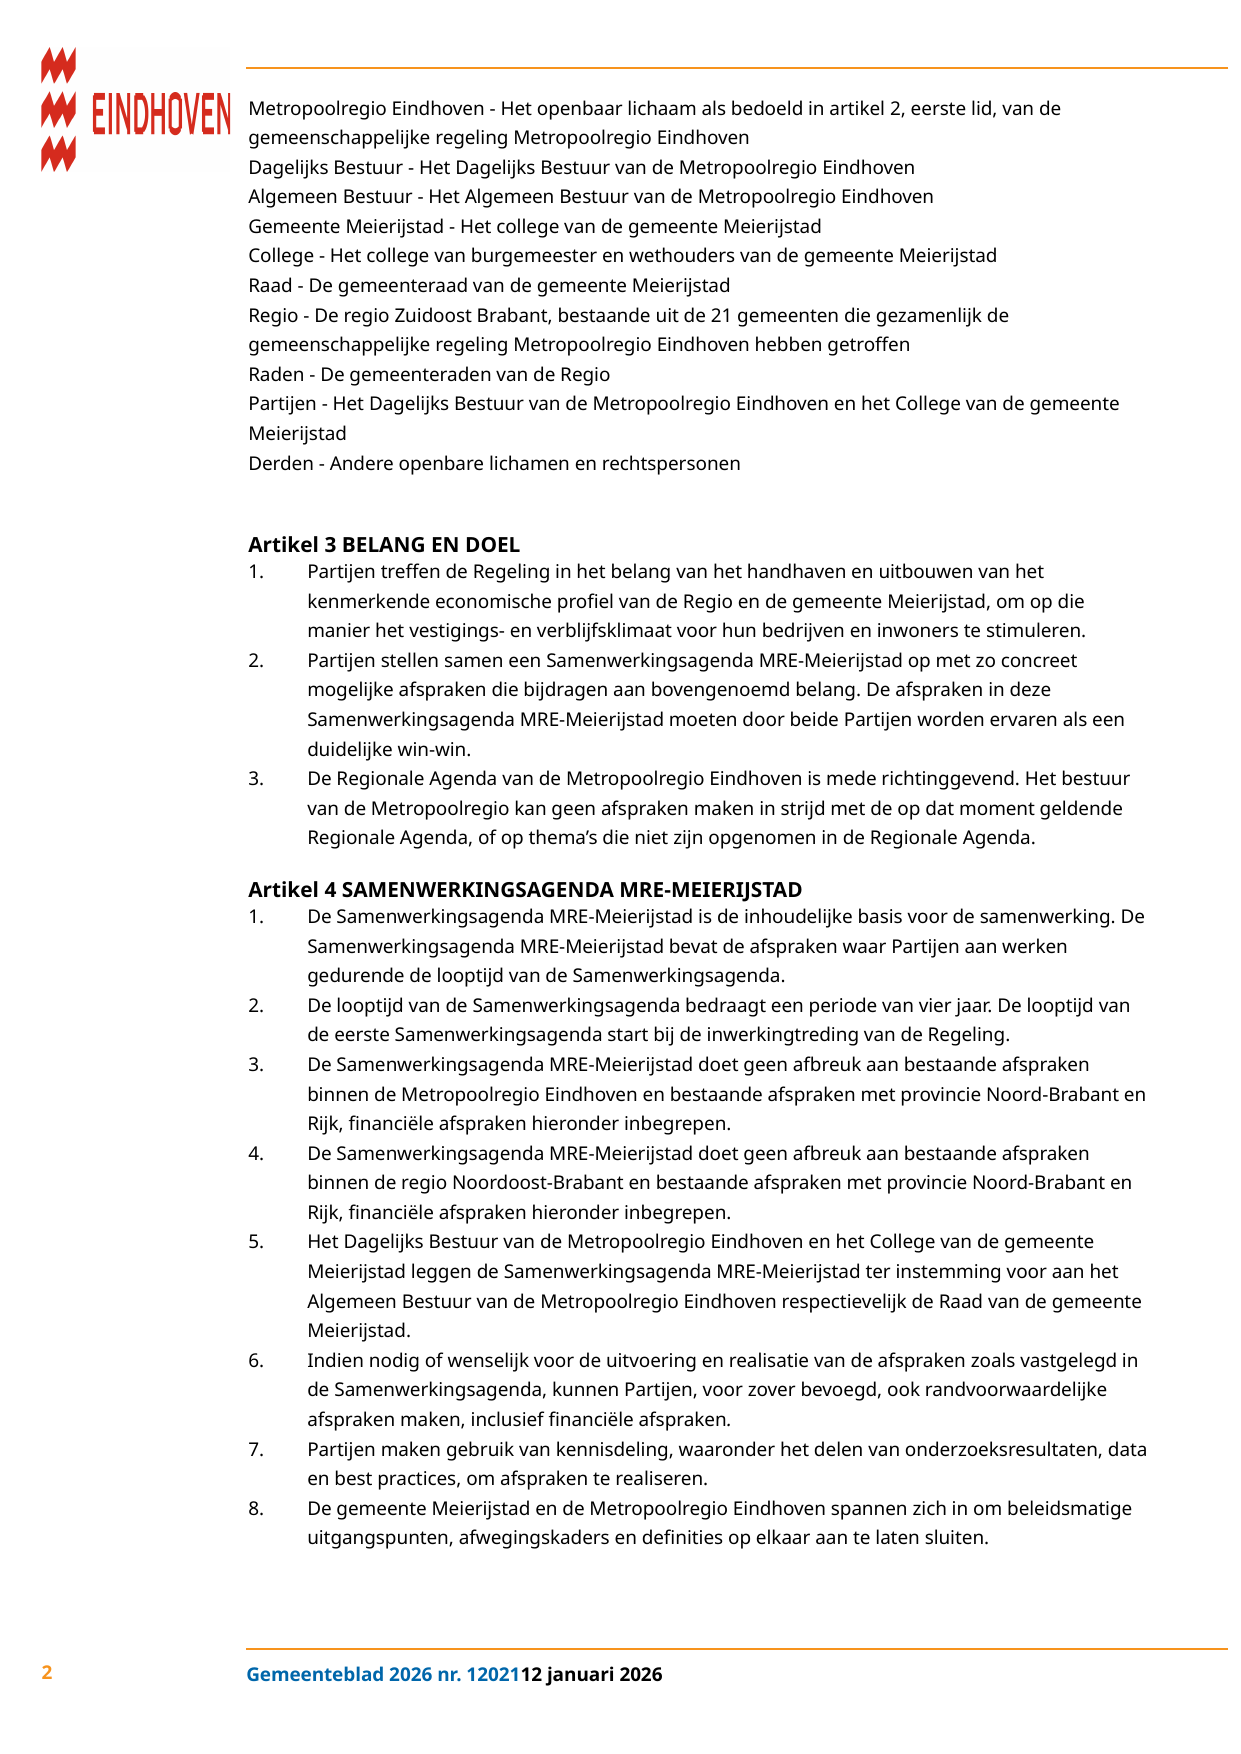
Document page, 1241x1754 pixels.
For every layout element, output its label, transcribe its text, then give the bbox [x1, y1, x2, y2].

picture [41, 47, 231, 172]
list De Samenwerkingsagenda MRE-Meierijstad doet geen afbreuk aan bestaande afspraken binnen de Metropoolregio Eindhoven en bestaande afspraken met provincie Noord-Brabant en Rijk, financiële afspraken hieronder inbegrepen. [248, 1051, 1152, 1136]
text Metropoolregio Eindhoven - Het openbaar lichaam als bedoeld in artikel 2, eerste lid, van de gemeenschappelijke regeling Metropoolregio Eindhoven [248, 95, 1152, 150]
list Partijen stellen samen een Samenwerkingsagenda MRE-Meierijstad op met zo concreet mogelijke afspraken die bijdragen aan bovengenoemd belang. De afspraken in deze Samenwerkingsagenda MRE-Meierijstad moeten door beide Partijen worden ervaren als een duidelijke win-win. [248, 647, 1152, 761]
list Partijen treffen de Regeling in het belang van het handhaven en uitbouwen van het kenmerkende economische profiel van de Regio en de gemeente Meierijstad, om op die manier het vestigings- en verblijfsklimaat voor hun bedrijven en inwoners te stimuleren. [248, 558, 1152, 643]
list De Samenwerkingsagenda MRE-Meierijstad doet geen afbreuk aan bestaande afspraken binnen de regio Noordoost-Brabant en bestaande afspraken met provincie Noord-Brabant en Rijk, financiële afspraken hieronder inbegrepen. [248, 1140, 1152, 1225]
text Artikel 3 BELANG EN DOEL [248, 530, 1152, 558]
list Partijen maken gebruik van kennisdeling, waaronder het delen van onderzoeksresultaten, data en best practices, om afspraken te realiseren. [248, 1436, 1152, 1491]
text Raden - De gemeenteraden van de Regio [248, 361, 1152, 387]
text Derden - Andere openbare lichamen en rechtspersonen [248, 450, 1152, 476]
text Algemeen Bestuur - Het Algemeen Bestuur van de Metropoolregio Eindhoven [248, 183, 1152, 209]
list De looptijd van de Samenwerkingsagenda bedraagt een periode van vier jaar. De looptijd van de eerste Samenwerkingsagenda start bij de inwerkingtreding van de Regeling. [248, 992, 1152, 1047]
text Partijen - Het Dagelijks Bestuur van de Metropoolregio Eindhoven en het College van de gemeente Meierijstad [248, 391, 1152, 446]
text Dagelijks Bestuur - Het Dagelijks Bestuur van de Metropoolregio Eindhoven [248, 154, 1152, 180]
text Regio - De regio Zuidoost Brabant, bestaande uit de 21 gemeenten die gezamenlijk de gemeenschappelijke regeling Metropoolregio Eindhoven hebben getroffen [248, 302, 1152, 357]
list Indien nodig of wenselijk voor de uitvoering en realisatie van de afspraken zoals vastgelegd in de Samenwerkingsagenda, kunnen Partijen, voor zover bevoegd, ook randvoorwaardelijke afspraken maken, inclusief financiële afspraken. [248, 1347, 1152, 1432]
list De Samenwerkingsagenda MRE-Meierijstad is de inhoudelijke basis voor de samenwerking. De Samenwerkingsagenda MRE-Meierijstad bevat de afspraken waar Partijen aan werken gedurende de looptijd van de Samenwerkingsagenda. [248, 903, 1152, 988]
text Gemeente Meierijstad - Het college van de gemeente Meierijstad [248, 213, 1152, 239]
text Raad - De gemeenteraad van de gemeente Meierijstad [248, 272, 1152, 298]
list De Regionale Agenda van de Metropoolregio Eindhoven is mede richtinggevend. Het bestuur van de Metropoolregio kan geen afspraken maken in strijd met de op dat moment geldende Regionale Agenda, of op thema’s die niet zijn opgenomen in de Regionale Agenda. [248, 765, 1152, 850]
text College - Het college van burgemeester en wethouders van de gemeente Meierijstad [248, 243, 1152, 268]
list Het Dagelijks Bestuur van de Metropoolregio Eindhoven en het College van de gemeente Meierijstad leggen de Samenwerkingsagenda MRE-Meierijstad ter instemming voor aan het Algemeen Bestuur van de Metropoolregio Eindhoven respectievelijk de Raad van de gemeente Meierijstad. [248, 1229, 1152, 1343]
text Artikel 4 SAMENWERKINGSAGENDA MRE-MEIERIJSTAD [248, 875, 1152, 903]
list De gemeente Meierijstad en de Metropoolregio Eindhoven spannen zich in om beleidsmatige uitgangspunten, afwegingskaders en definities op elkaar aan te laten sluiten. [248, 1495, 1152, 1550]
